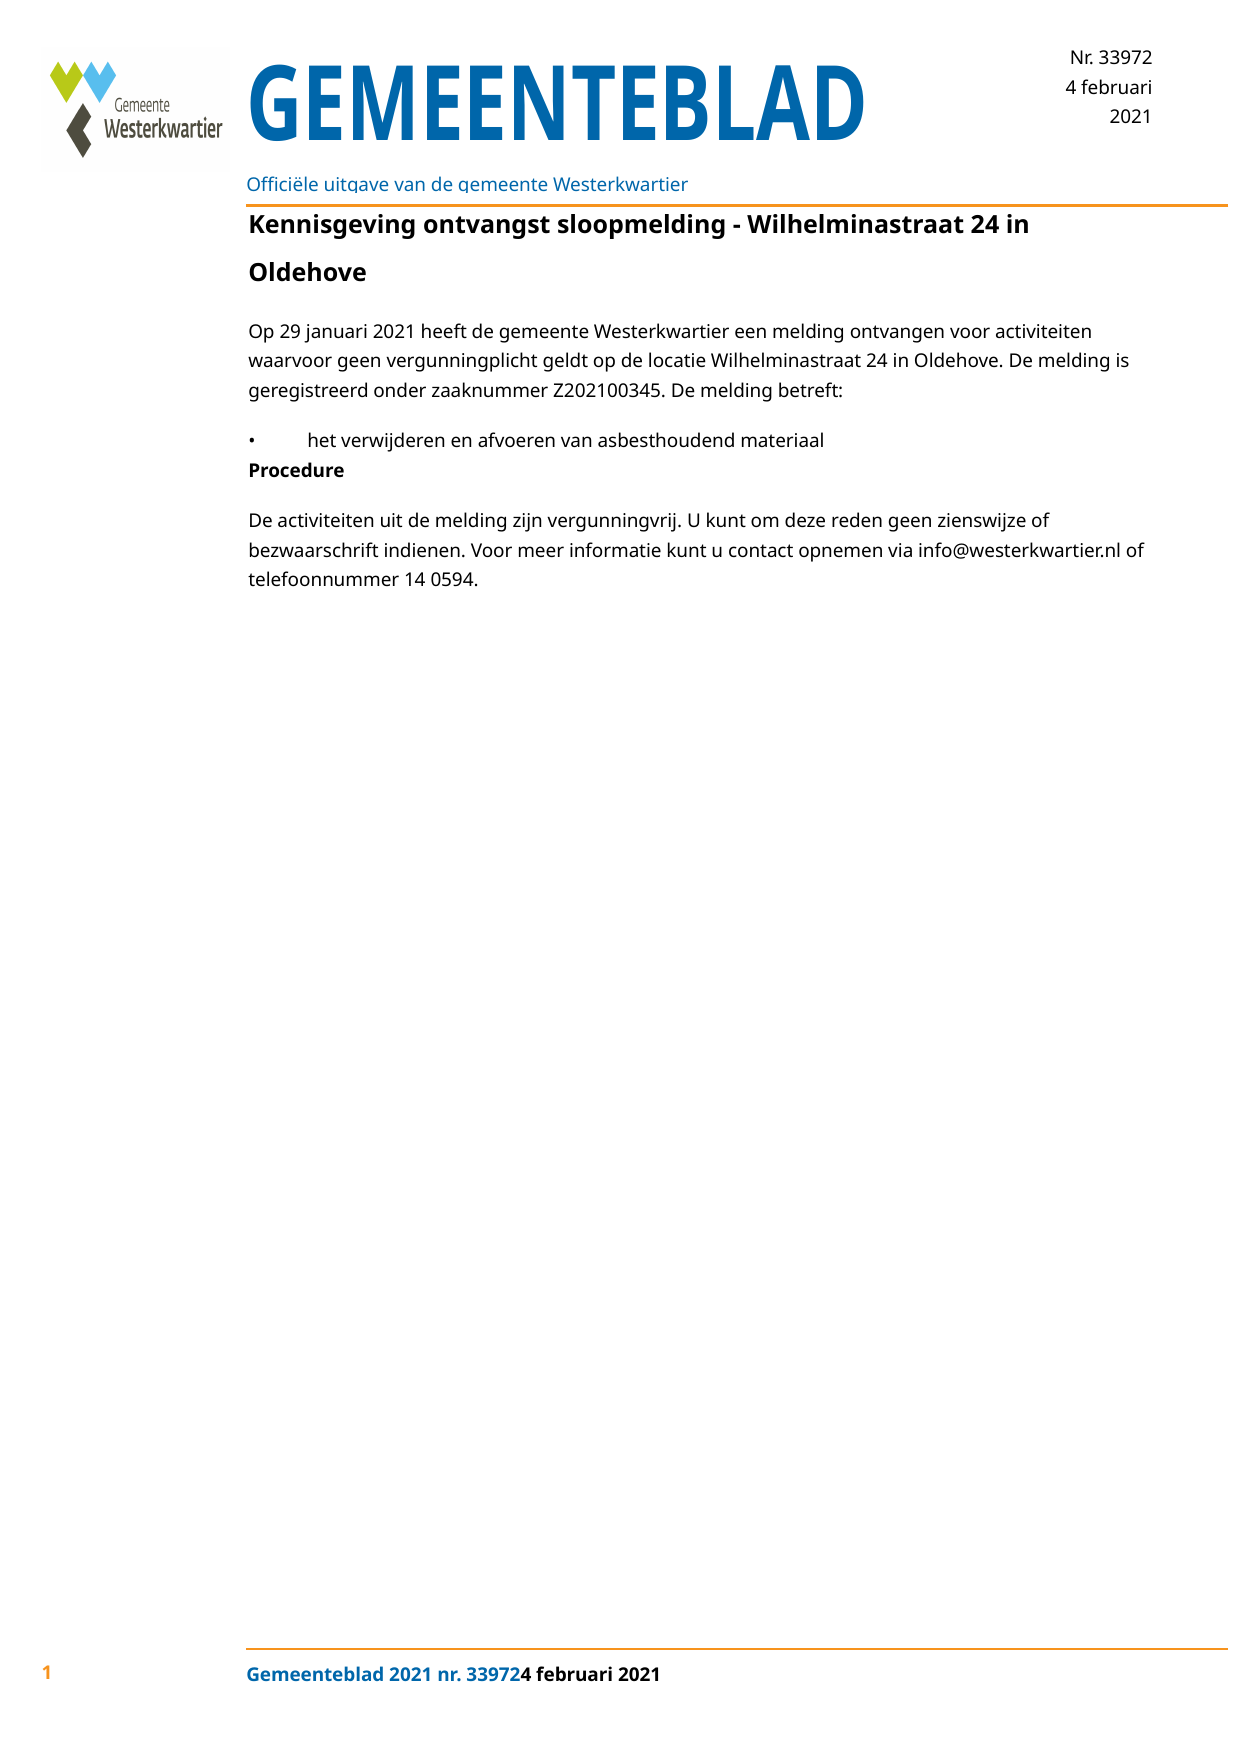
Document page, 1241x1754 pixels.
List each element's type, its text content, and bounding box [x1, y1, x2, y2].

list het verwijderen en afvoeren van asbesthoudend materiaal [248, 427, 1152, 453]
text Kennisgeving ontvangst sloopmelding - Wilhelminastraat 24 in Oldehove [248, 207, 1152, 288]
text De activiteiten uit de melding zijn vergunningvrij. U kunt om deze reden geen zienswijze of bezwaarschrift indienen. Voor meer informatie kunt u contact opnemen via info@westerkwartier.nl of telefoonnummer 14 0594. [248, 507, 1152, 592]
text Procedure [248, 457, 1152, 483]
picture [41, 47, 231, 172]
text Op 29 januari 2021 heeft de gemeente Westerkwartier een melding ontvangen voor activiteiten waarvoor geen vergunningplicht geldt op de locatie Wilhelminastraat 24 in Oldehove. De melding is geregistreerd onder zaaknummer Z202100345. De melding betreft: [248, 318, 1152, 403]
